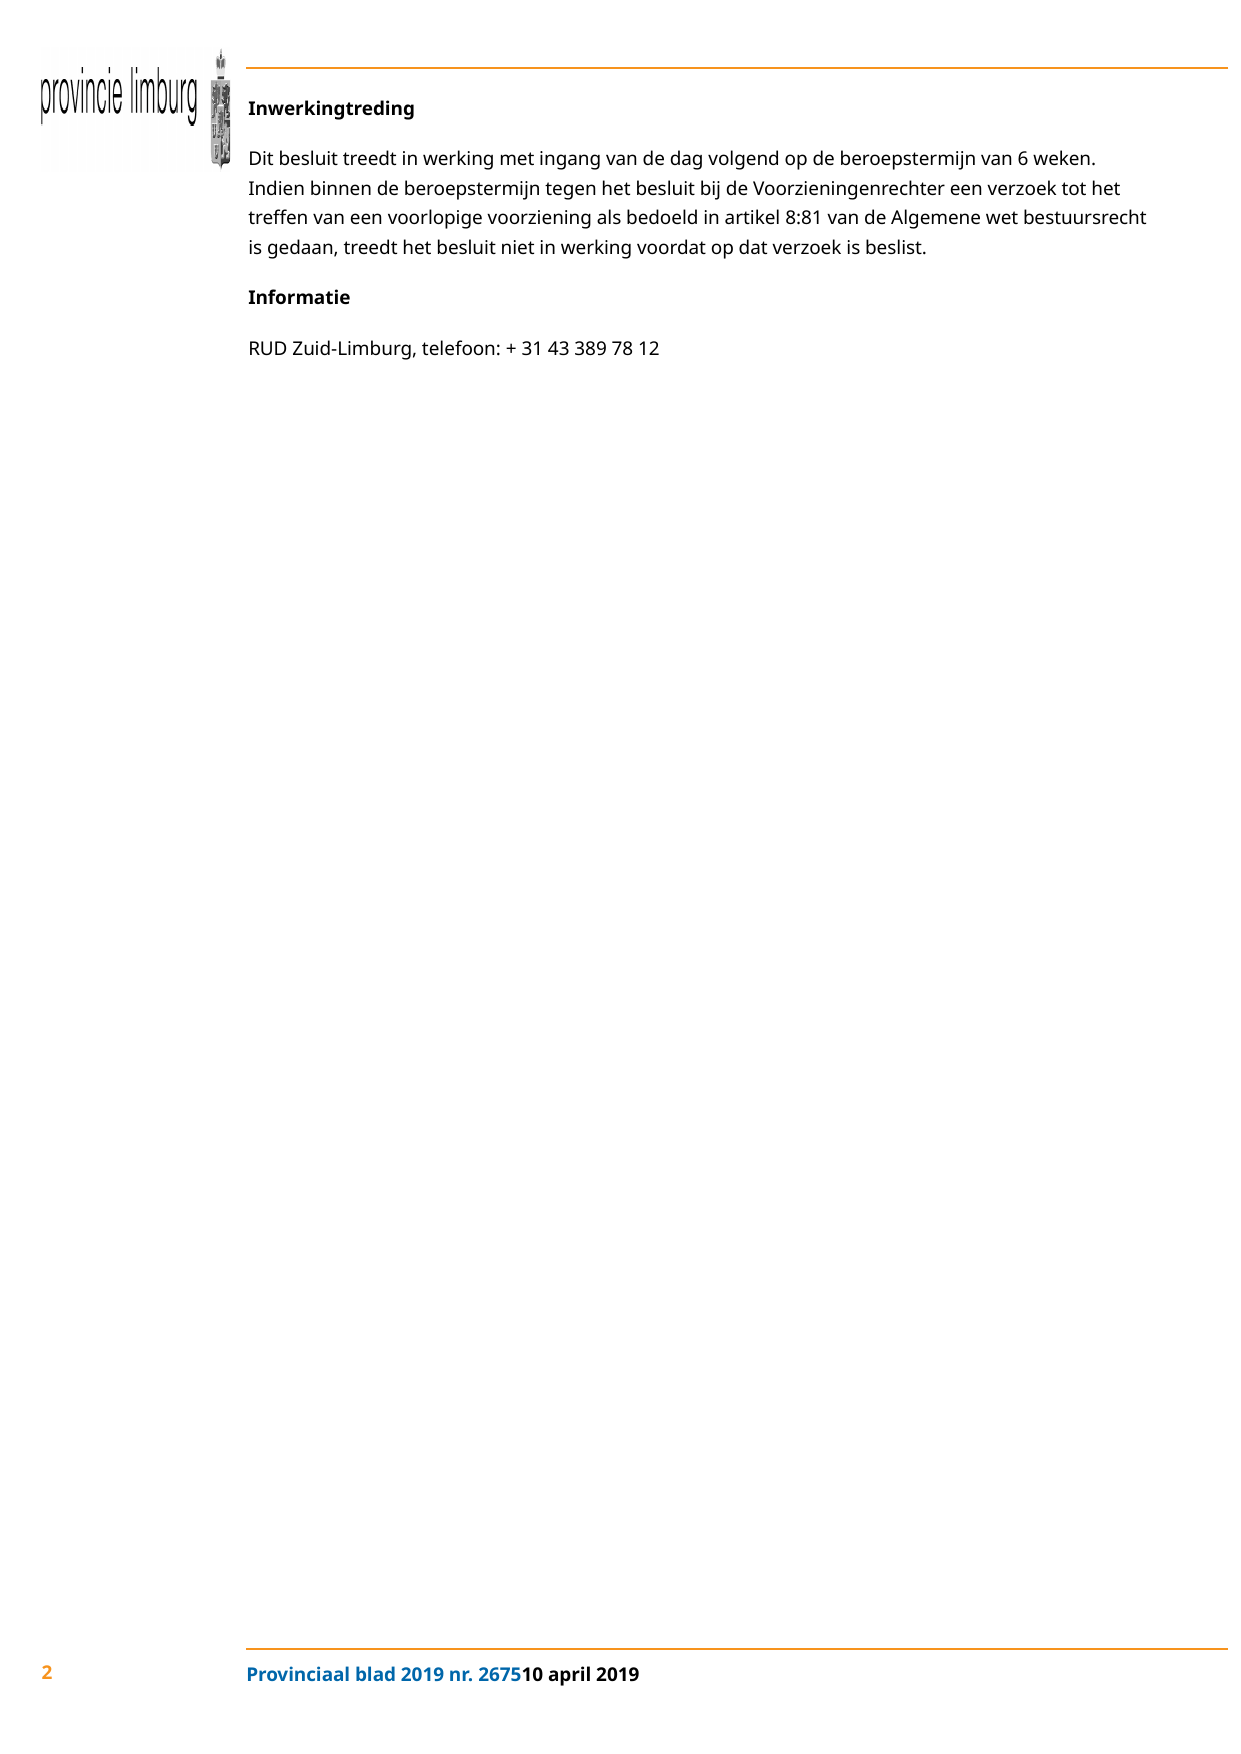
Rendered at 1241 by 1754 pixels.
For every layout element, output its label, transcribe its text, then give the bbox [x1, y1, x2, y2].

text Dit besluit treedt in werking met ingang van de dag volgend op de beroepstermijn van 6 weken. Indien binnen de beroepstermijn tegen het besluit bij de Voorzieningenrechter een verzoek tot het treffen van een voorlopige voorziening als bedoeld in artikel 8:81 van de Algemene wet bestuursrecht is gedaan, treedt het besluit niet in werking voordat op dat verzoek is beslist. [248, 145, 1152, 260]
picture [41, 47, 231, 172]
text Informatie [248, 284, 1152, 310]
text RUD Zuid-Limburg, telefoon: + 31 43 389 78 12 [248, 335, 1152, 361]
text Inwerkingtreding [248, 95, 1152, 121]
